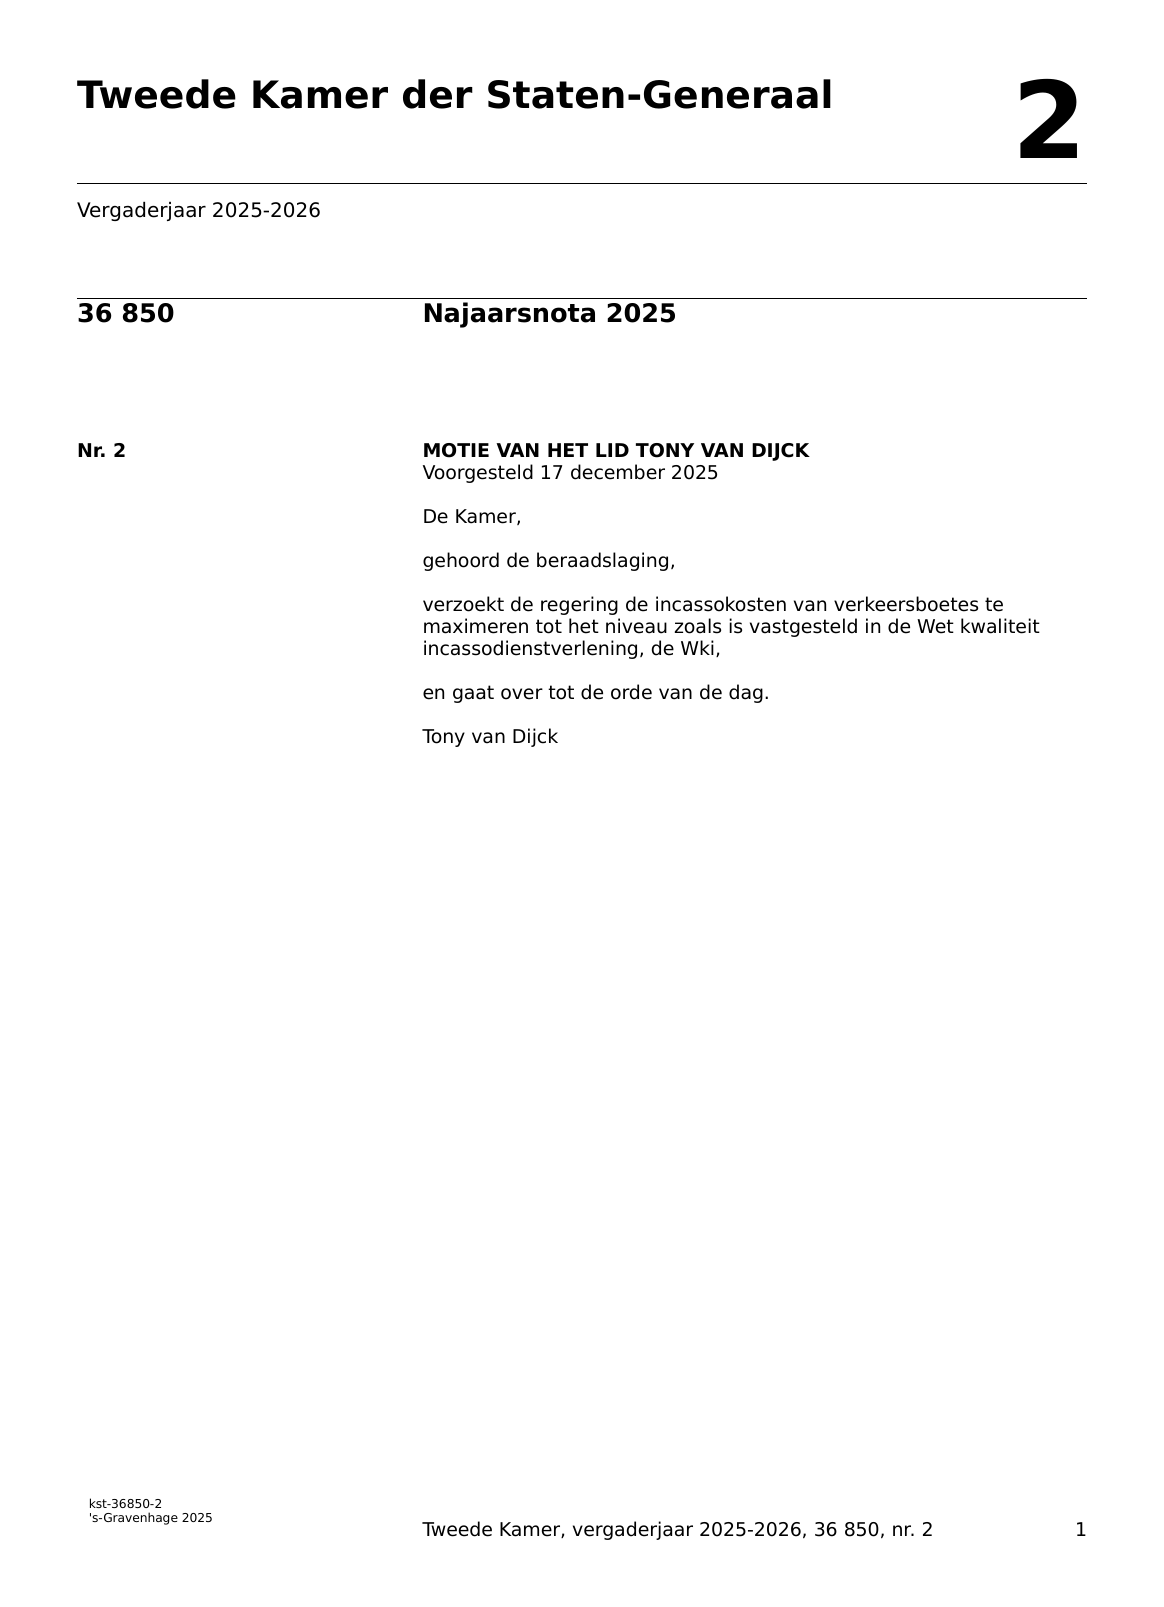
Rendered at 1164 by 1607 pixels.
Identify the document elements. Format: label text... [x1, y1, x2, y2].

text verzoekt de regering de incassokosten van verkeersboetes te maximeren tot het niveau zoals is vastgesteld in de Wet kwaliteit incassodienstverlening, de Wki, [422, 594, 1087, 660]
text en gaat over tot de orde van de dag. [422, 682, 1087, 704]
table_cell Vergaderjaar 2025-2026 [77, 184, 1087, 298]
text Voorgesteld 17 december 2025 [422, 462, 1087, 484]
subtitle 36 850 Najaarsnota 2025 [77, 299, 1087, 329]
text Tony van Dijck [422, 726, 1087, 748]
table_header 2 [886, 59, 1087, 183]
text De Kamer, [422, 506, 1087, 528]
subtitle Nr. 2 MOTIE VAN HET LID TONY VAN DIJCK [77, 440, 1087, 462]
text gehoord de beraadslaging, [422, 550, 1087, 572]
table_header Tweede Kamer der Staten-Generaal [77, 59, 886, 183]
text 's-Gravenhage 2025 [88, 1511, 323, 1525]
text kst-36850-2 [88, 1497, 323, 1511]
